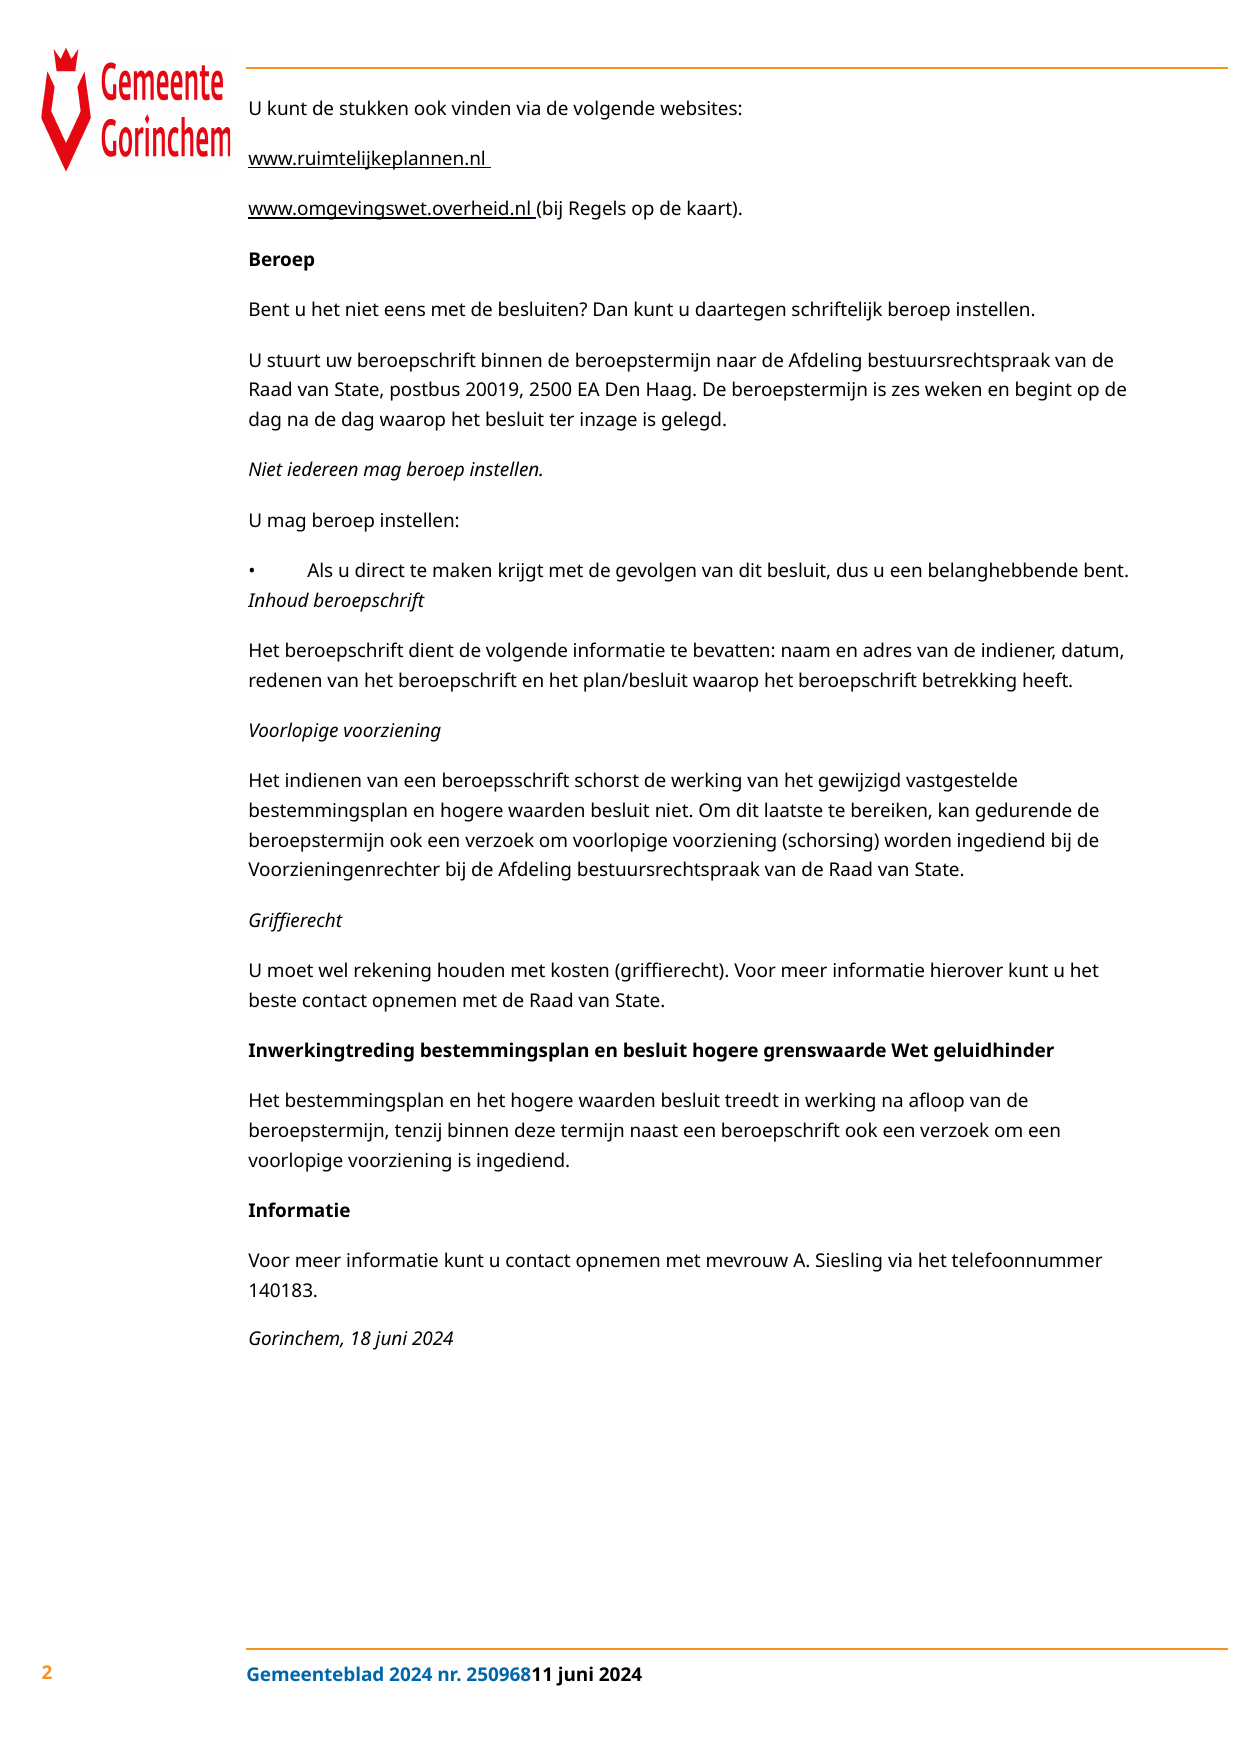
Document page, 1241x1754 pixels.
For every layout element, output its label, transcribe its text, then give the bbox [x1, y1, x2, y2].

text Griffierecht [248, 907, 1152, 933]
text U moet wel rekening houden met kosten (griffierecht). Voor meer informatie hierover kunt u het beste contact opnemen met de Raad van State. [248, 957, 1152, 1013]
text Inwerkingtreding bestemmingsplan en besluit hogere grenswaarde Wet geluidhinder [248, 1037, 1152, 1063]
text U mag beroep instellen: [248, 507, 1152, 533]
text www.ruimtelijkeplannen.nl [248, 145, 1152, 171]
text Beroep [248, 246, 1152, 272]
picture [41, 47, 231, 172]
text Inhoud beroepschrift [248, 587, 1152, 613]
text Voor meer informatie kunt u contact opnemen met mevrouw A. Siesling via het telefoonnummer 140183. [248, 1248, 1152, 1303]
text www.omgevingswet.overheid.nl (bij Regels op de kaart). [248, 196, 1152, 221]
text Voorlopige voorziening [248, 717, 1152, 743]
text Het indienen van een beroepsschrift schorst de werking van het gewijzigd vastgestelde bestemmingsplan en hogere waarden besluit niet. Om dit laatste te bereiken, kan gedurende de beroepstermijn ook een verzoek om voorlopige voorziening (schorsing) worden ingediend bij de Voorzieningenrechter bij de Afdeling bestuursrechtspraak van de Raad van State. [248, 768, 1152, 882]
list Als u direct te maken krijgt met de gevolgen van dit besluit, dus u een belanghebbende bent. [248, 557, 1152, 583]
text Het bestemmingsplan en het hogere waarden besluit treedt in werking na afloop van de beroepstermijn, tenzij binnen deze termijn naast een beroepschrift ook een verzoek om een voorlopige voorziening is ingediend. [248, 1088, 1152, 1173]
text Het beroepschrift dient de volgende informatie te bevatten: naam en adres van de indiener, datum, redenen van het beroepschrift en het plan/besluit waarop het beroepschrift betrekking heeft. [248, 637, 1152, 693]
text Niet iedereen mag beroep instellen. [248, 456, 1152, 482]
text Bent u het niet eens met de besluiten? Dan kunt u daartegen schriftelijk beroep instellen. [248, 296, 1152, 322]
text U kunt de stukken ook vinden via de volgende websites: [248, 95, 1152, 121]
text Informatie [248, 1197, 1152, 1223]
text Gorinchem, 18 juni 2024 [248, 1325, 1152, 1351]
text U stuurt uw beroepschrift binnen de beroepstermijn naar de Afdeling bestuursrechtspraak van de Raad van State, postbus 20019, 2500 EA Den Haag. De beroepstermijn is zes weken en begint op de dag na de dag waarop het besluit ter inzage is gelegd. [248, 347, 1152, 432]
